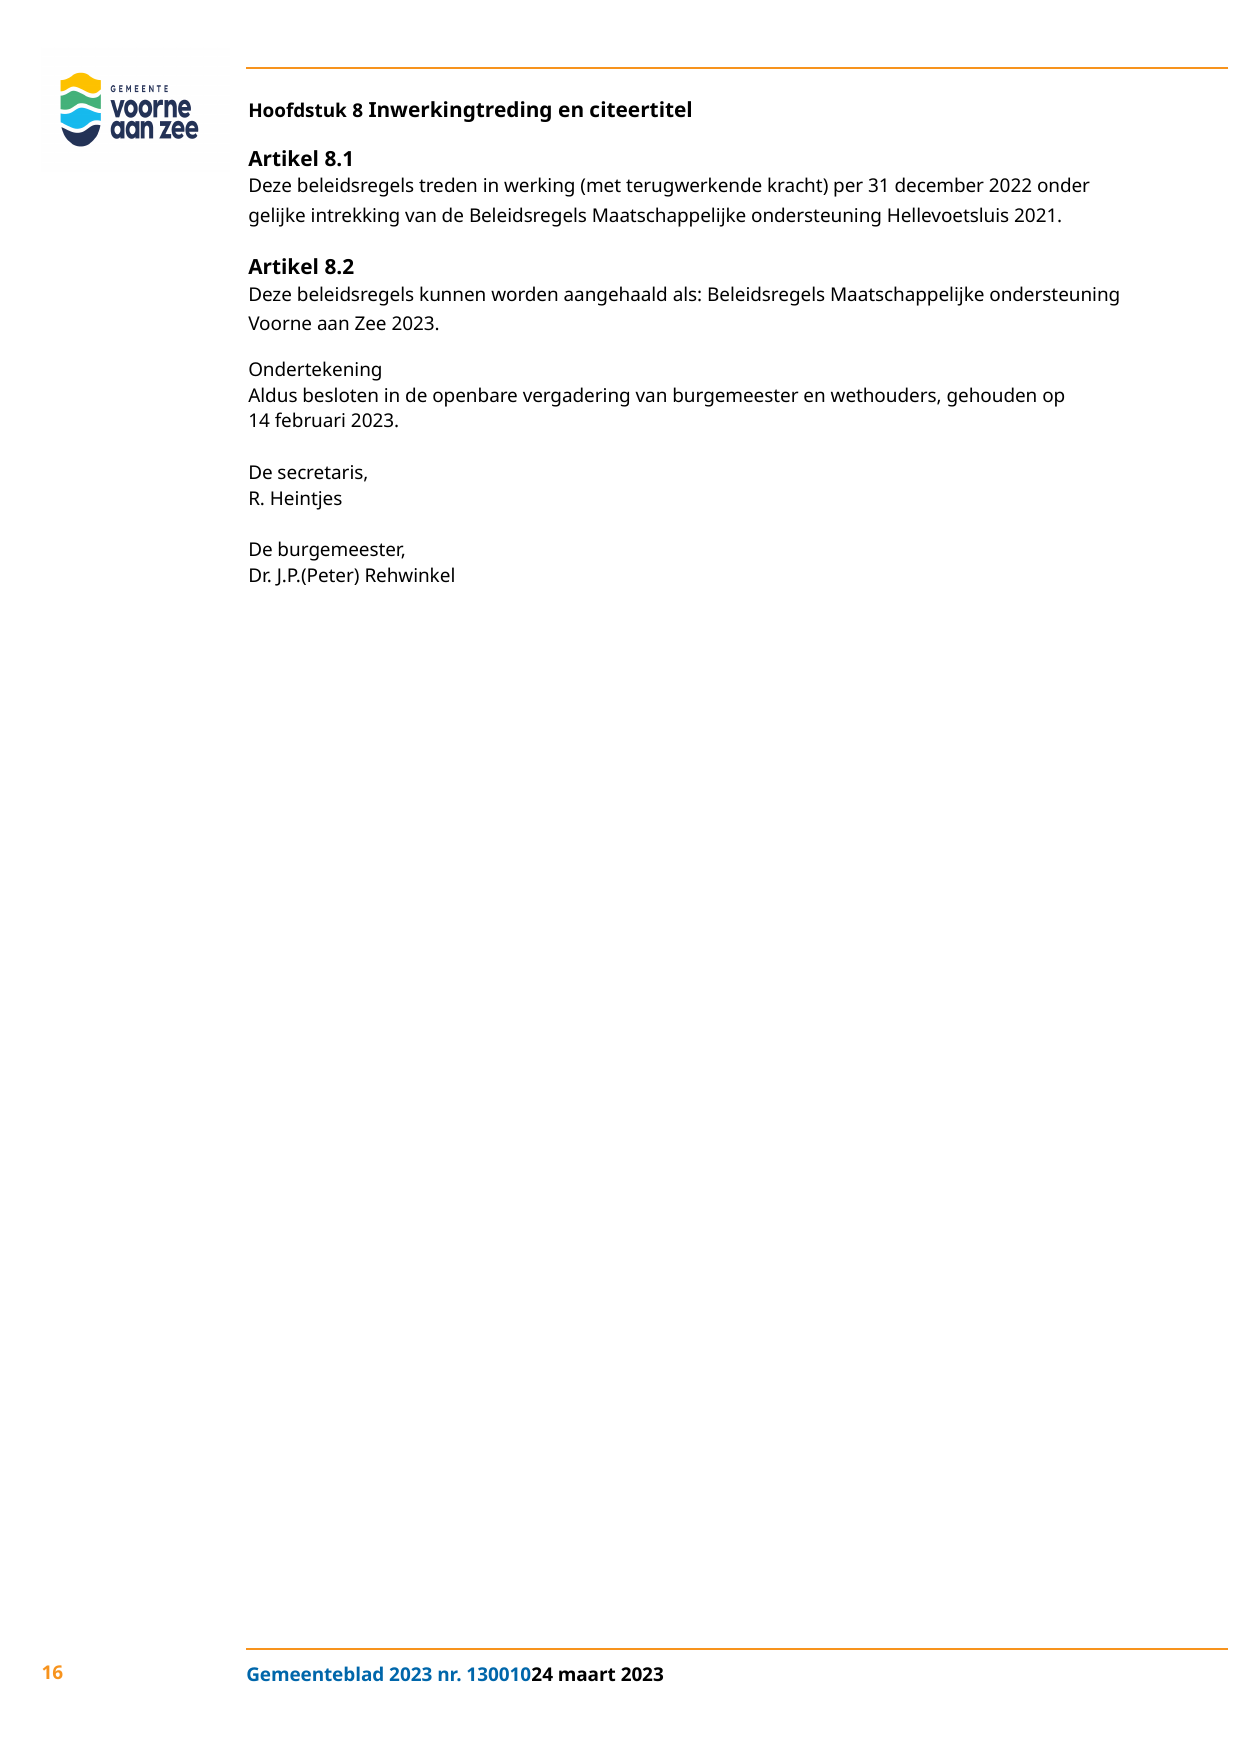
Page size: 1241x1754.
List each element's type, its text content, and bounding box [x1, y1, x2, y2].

text R. Heintjes [248, 485, 1152, 511]
text Deze beleidsregels treden in werking (met terugwerkende kracht) per 31 december 2022 onder gelijke intrekking van de Beleidsregels Maatschappelijke ondersteuning Hellevoetsluis 2021. [248, 172, 1152, 228]
text 14 februari 2023. [248, 408, 1152, 433]
text Dr. J.P.(Peter) Rehwinkel [248, 562, 1152, 588]
text Artikel 8.2 [248, 252, 1152, 281]
text Deze beleidsregels kunnen worden aangehaald als: Beleidsregels Maatschappelijke ondersteuning Voorne aan Zee 2023. [248, 281, 1152, 336]
picture [41, 47, 231, 172]
text Ondertekening [248, 356, 1152, 382]
text De burgemeester, [248, 536, 1152, 562]
text Hoofdstuk 8 Inwerkingtreding en citeertitel [248, 95, 1152, 123]
text Aldus besloten in de openbare vergadering van burgemeester en wethouders, gehouden op [248, 382, 1152, 408]
text Artikel 8.1 [248, 144, 1152, 172]
text De secretaris, [248, 459, 1152, 485]
